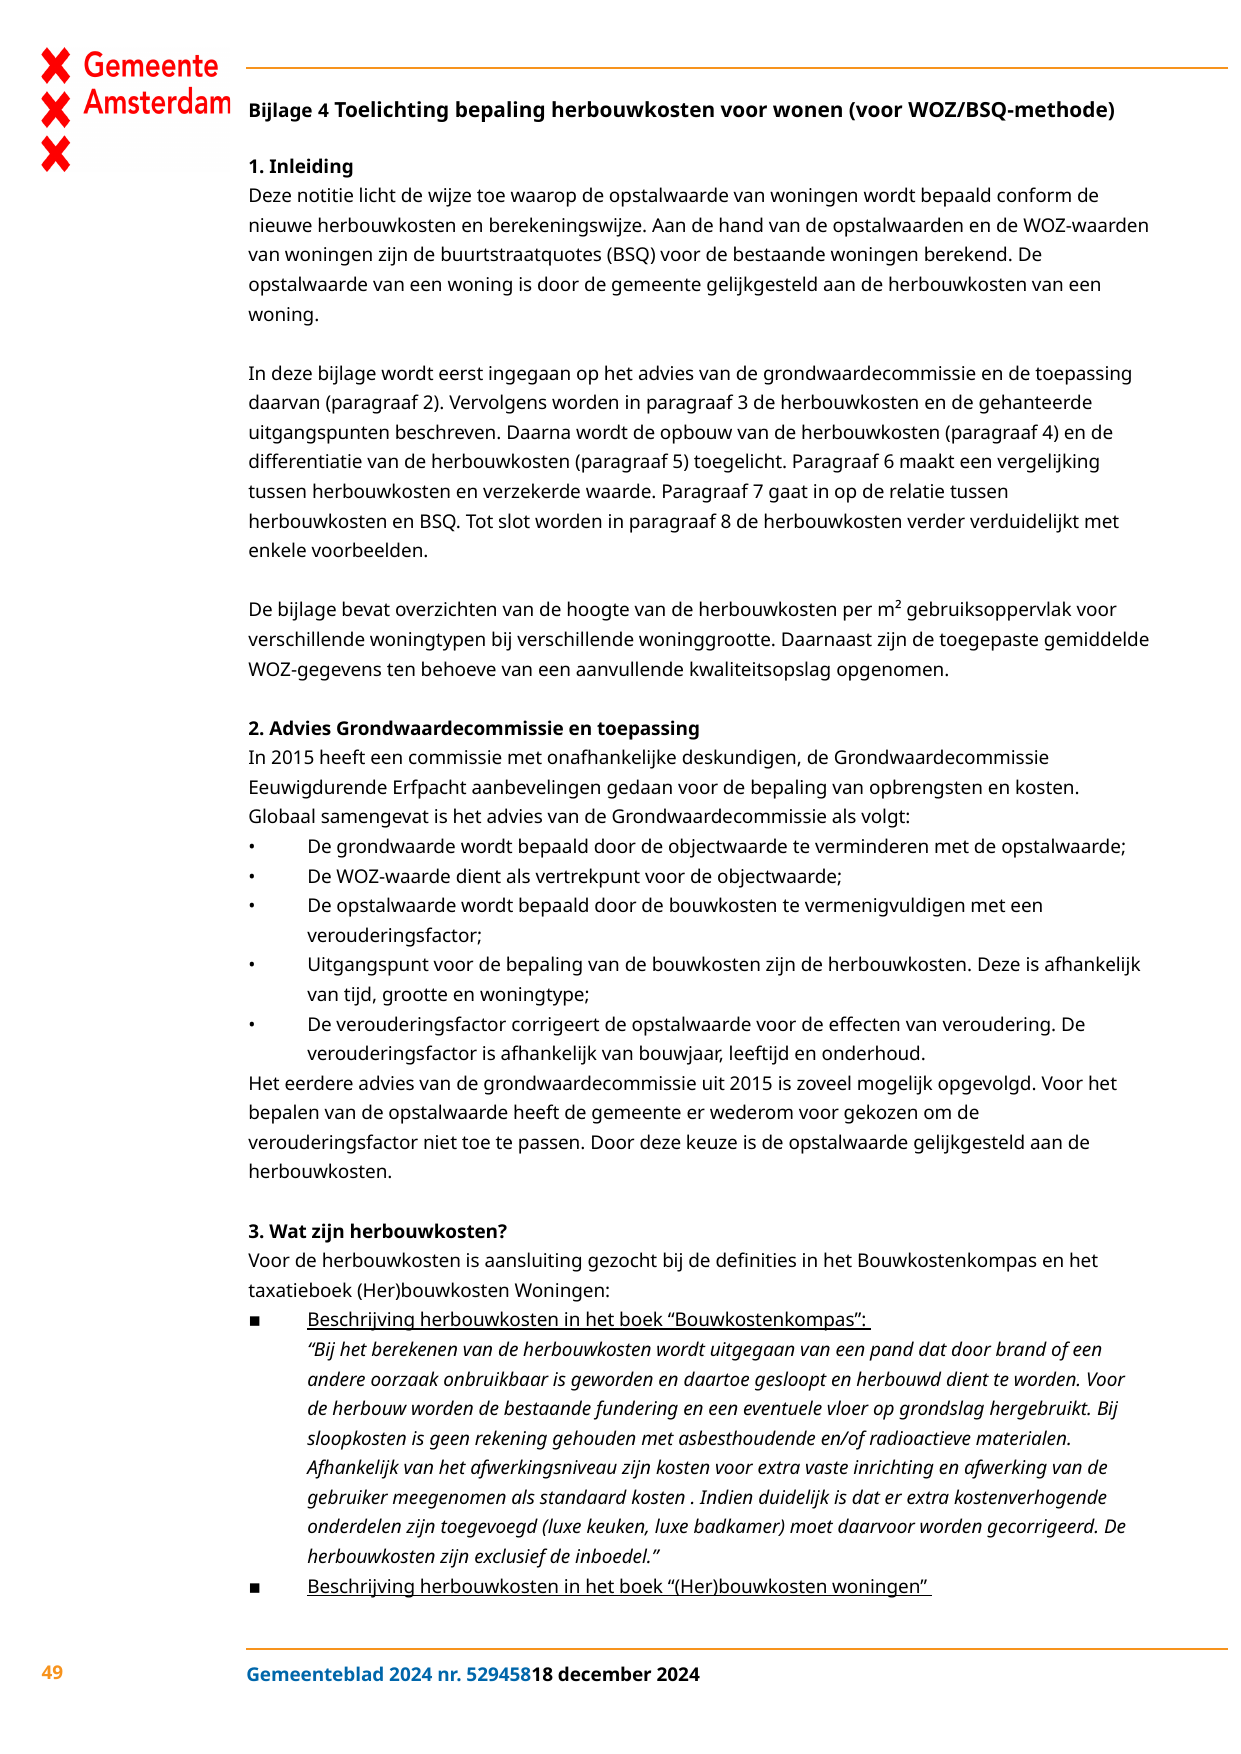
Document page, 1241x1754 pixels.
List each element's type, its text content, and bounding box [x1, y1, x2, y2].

text 2. Advies Grondwaardecommissie en toepassing [248, 715, 1152, 741]
list De grondwaarde wordt bepaald door de objectwaarde te verminderen met de opstalwaarde; [248, 833, 1152, 859]
text Bijlage 4 Toelichting bepaling herbouwkosten voor wonen (voor WOZ/BSQ-methode) [248, 95, 1152, 123]
list Beschrijving herbouwkosten in het boek “(Her)bouwkosten woningen” [248, 1573, 1152, 1599]
list De verouderingsfactor corrigeert de opstalwaarde voor de effecten van veroudering. De verouderingsfactor is afhankelijk van bouwjaar, leeftijd en onderhoud. [248, 1011, 1152, 1066]
text De bijlage bevat overzichten van de hoogte van de herbouwkosten per m² gebruiksoppervlak voor verschillende woningtypen bij verschillende woninggrootte. Daarnaast zijn de toegepaste gemiddelde WOZ-gegevens ten behoeve van een aanvullende kwaliteitsopslag opgenomen. [248, 597, 1152, 682]
list De opstalwaarde wordt bepaald door de bouwkosten te vermenigvuldigen met een verouderingsfactor; [248, 892, 1152, 948]
text Deze notitie licht de wijze toe waarop de opstalwaarde van woningen wordt bepaald conform de nieuwe herbouwkosten en berekeningswijze. Aan de hand van de opstalwaarden en de WOZ-waarden van woningen zijn de buurtstraatquotes (BSQ) voor de bestaande woningen berekend. De opstalwaarde van een woning is door de gemeente gelijkgesteld aan de herbouwkosten van een woning. [248, 182, 1152, 327]
text 1. Inleiding [248, 153, 1152, 179]
text In 2015 heeft een commissie met onafhankelijke deskundigen, de Grondwaardecommissie Eeuwigdurende Erfpacht aanbevelingen gedaan voor de bepaling van opbrengsten en kosten. Globaal samengevat is het advies van de Grondwaardecommissie als volgt: [248, 744, 1152, 829]
picture [41, 47, 231, 172]
list Uitgangspunt voor de bepaling van de bouwkosten zijn de herbouwkosten. Deze is afhankelijk van tijd, grootte en woningtype; [248, 952, 1152, 1007]
text Voor de herbouwkosten is aansluiting gezocht bij de definities in het Bouwkostenkompas en het taxatieboek (Her)bouwkosten Woningen: [248, 1247, 1152, 1303]
list “Bij het berekenen van de herbouwkosten wordt uitgegaan van een pand dat door brand of een andere oorzaak onbruikbaar is geworden en daartoe gesloopt en herbouwd dient te worden. Voor de herbouw worden de bestaande fundering en een eventuele vloer op grondslag hergebruikt. Bij sloopkosten is geen rekening gehouden met asbesthoudende en/of radioactieve materialen. Afhankelijk van het afwerkingsniveau zijn kosten voor extra vaste inrichting en afwerking van de gebruiker meegenomen als standaard kosten . Indien duidelijk is dat er extra kostenverhogende onderdelen zijn toegevoegd (luxe keuken, luxe badkamer) moet daarvoor worden gecorrigeerd. De herbouwkosten zijn exclusief de inboedel.” [248, 1336, 1152, 1569]
list De WOZ-waarde dient als vertrekpunt voor de objectwaarde; [248, 863, 1152, 889]
text 3. Wat zijn herbouwkosten? [248, 1218, 1152, 1244]
text Het eerdere advies van de grondwaardecommissie uit 2015 is zoveel mogelijk opgevolgd. Voor het bepalen van de opstalwaarde heeft de gemeente er wederom voor gekozen om de verouderingsfactor niet toe te passen. Door deze keuze is de opstalwaarde gelijkgesteld aan de herbouwkosten. [248, 1070, 1152, 1184]
list Beschrijving herbouwkosten in het boek “Bouwkostenkompas”: [248, 1307, 1152, 1332]
text In deze bijlage wordt eerst ingegaan op het advies van de grondwaardecommissie en de toepassing daarvan (paragraaf 2). Vervolgens worden in paragraaf 3 de herbouwkosten en de gehanteerde uitgangspunten beschreven. Daarna wordt de opbouw van de herbouwkosten (paragraaf 4) en de differentiatie van de herbouwkosten (paragraaf 5) toegelicht. Paragraaf 6 maakt een vergelijking tussen herbouwkosten en verzekerde waarde. Paragraaf 7 gaat in op de relatie tussen herbouwkosten en BSQ. Tot slot worden in paragraaf 8 de herbouwkosten verder verduidelijkt met enkele voorbeelden. [248, 360, 1152, 563]
